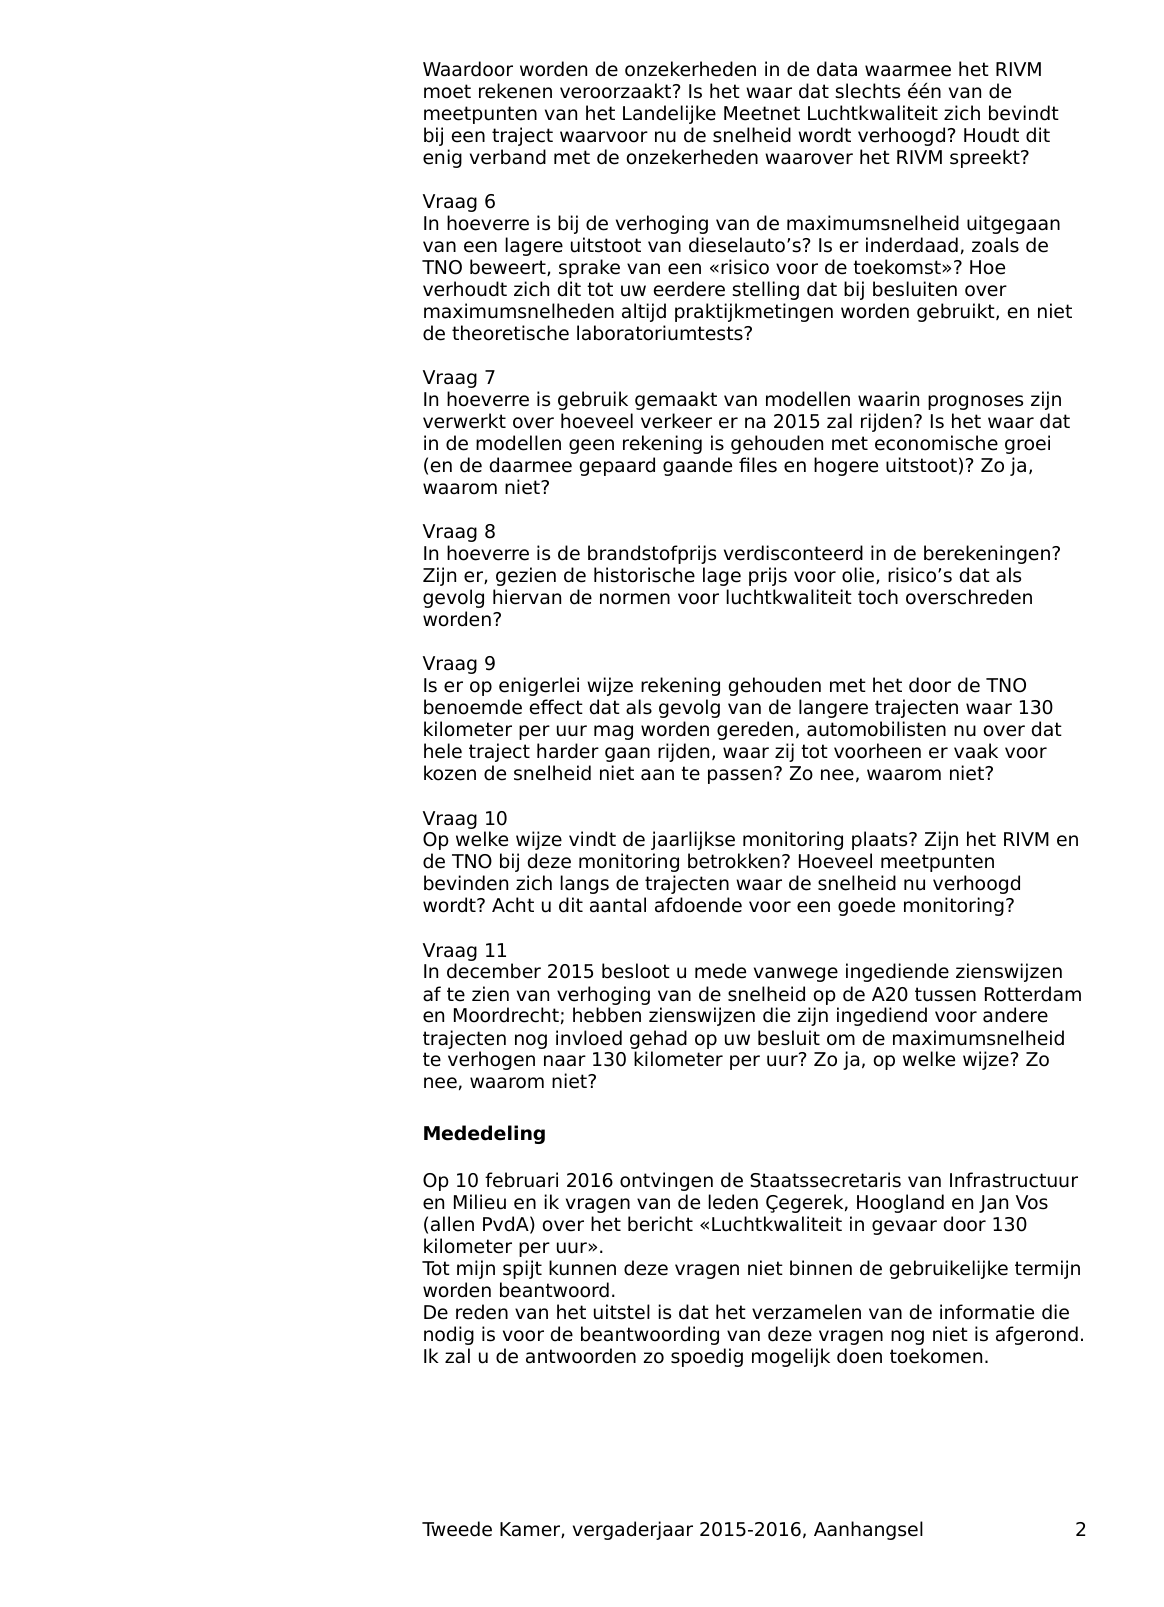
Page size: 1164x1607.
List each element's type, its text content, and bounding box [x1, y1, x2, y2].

text In hoeverre is de brandstofprijs verdisconteerd in de berekeningen? Zijn er, gezien de historische lage prijs voor olie, risico’s dat als gevolg hiervan de normen voor luchtkwaliteit toch overschreden worden? [422, 543, 1087, 631]
subtitle Mededeling [422, 1123, 1087, 1145]
text Vraag 6 [422, 191, 1087, 213]
text De reden van het uitstel is dat het verzamelen van de informatie die nodig is voor de beantwoording van deze vragen nog niet is afgerond. [422, 1302, 1087, 1346]
text Vraag 10 [422, 807, 1087, 829]
text Tot mijn spijt kunnen deze vragen niet binnen de gebruikelijke termijn worden beantwoord. [422, 1258, 1087, 1302]
text In december 2015 besloot u mede vanwege ingediende zienswijzen af te zien van verhoging van de snelheid op de A20 tussen Rotterdam en Moordrecht; hebben zienswijzen die zijn ingediend voor andere trajecten nog invloed gehad op uw besluit om de maximumsnelheid te verhogen naar 130 kilometer per uur? Zo ja, op welke wijze? Zo nee, waarom niet? [422, 961, 1087, 1093]
text Op 10 februari 2016 ontvingen de Staatssecretaris van Infrastructuur en Milieu en ik vragen van de leden Çegerek, Hoogland en Jan Vos (allen PvdA) over het bericht «Luchtkwaliteit in gevaar door 130 kilometer per uur». [422, 1170, 1087, 1258]
text In hoeverre is gebruik gemaakt van modellen waarin prognoses zijn verwerkt over hoeveel verkeer er na 2015 zal rijden? Is het waar dat in de modellen geen rekening is gehouden met economische groei (en de daarmee gepaard gaande files en hogere uitstoot)? Zo ja, waarom niet? [422, 389, 1087, 499]
text Vraag 7 [422, 367, 1087, 389]
text Waardoor worden de onzekerheden in de data waarmee het RIVM moet rekenen veroorzaakt? Is het waar dat slechts één van de meetpunten van het Landelijke Meetnet Luchtkwaliteit zich bevindt bij een traject waarvoor nu de snelheid wordt verhoogd? Houdt dit enig verband met de onzekerheden waarover het RIVM spreekt? [422, 59, 1087, 169]
text Vraag 9 [422, 653, 1087, 675]
text Op welke wijze vindt de jaarlijkse monitoring plaats? Zijn het RIVM en de TNO bij deze monitoring betrokken? Hoeveel meetpunten bevinden zich langs de trajecten waar de snelheid nu verhoogd wordt? Acht u dit aantal afdoende voor een goede monitoring? [422, 829, 1087, 917]
text Is er op enigerlei wijze rekening gehouden met het door de TNO benoemde effect dat als gevolg van de langere trajecten waar 130 kilometer per uur mag worden gereden, automobilisten nu over dat hele traject harder gaan rijden, waar zij tot voorheen er vaak voor kozen de snelheid niet aan te passen? Zo nee, waarom niet? [422, 675, 1087, 785]
text In hoeverre is bij de verhoging van de maximumsnelheid uitgegaan van een lagere uitstoot van dieselauto’s? Is er inderdaad, zoals de TNO beweert, sprake van een «risico voor de toekomst»? Hoe verhoudt zich dit tot uw eerdere stelling dat bij besluiten over maximumsnelheden altijd praktijkmetingen worden gebruikt, en niet de theoretische laboratoriumtests? [422, 213, 1087, 345]
text Vraag 8 [422, 521, 1087, 543]
text Vraag 11 [422, 939, 1087, 961]
text Ik zal u de antwoorden zo spoedig mogelijk doen toekomen. [422, 1346, 1087, 1368]
